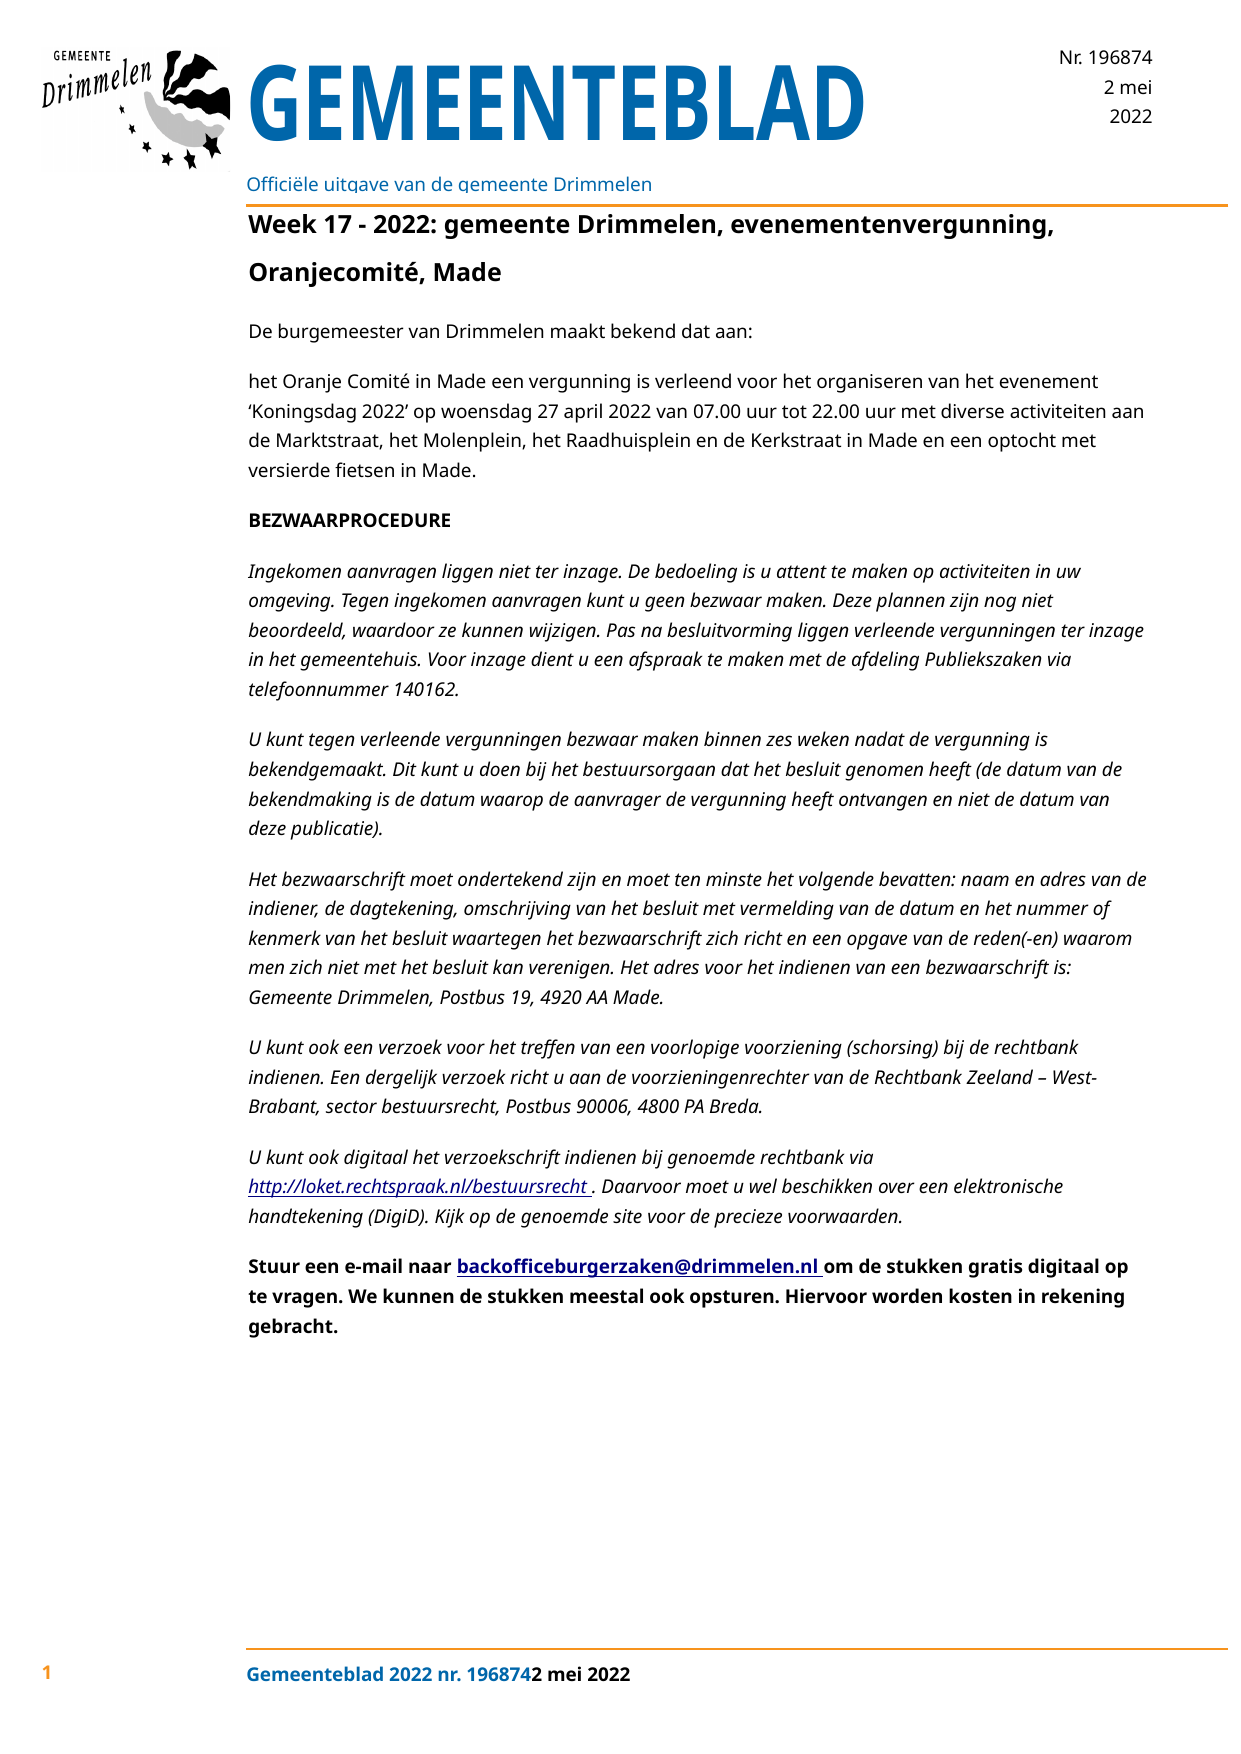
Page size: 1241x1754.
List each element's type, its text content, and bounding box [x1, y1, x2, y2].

text BEZWAARPROCEDURE [248, 507, 1152, 533]
text U kunt ook digitaal het verzoekschrift indienen bij genoemde rechtbank via http://loket.rechtspraak.nl/bestuursrecht . Daarvoor moet u wel beschikken over een elektronische handtekening (DigiD). Kijk op de genoemde site voor de precieze voorwaarden. [248, 1144, 1152, 1229]
text Ingekomen aanvragen liggen niet ter inzage. De bedoeling is u attent te maken op activiteiten in uw omgeving. Tegen ingekomen aanvragen kunt u geen bezwaar maken. Deze plannen zijn nog niet beoordeeld, waardoor ze kunnen wijzigen. Pas na besluitvorming liggen verleende vergunningen ter inzage in het gemeentehuis. Voor inzage dient u een afspraak te maken met de afdeling Publiekszaken via telefoonnummer 140162. [248, 558, 1152, 702]
text U kunt ook een verzoek voor het treffen van een voorlopige voorziening (schorsing) bij de rechtbank indienen. Een dergelijk verzoek richt u aan de voorzieningenrechter van de Rechtbank Zeeland – West-Brabant, sector bestuursrecht, Postbus 90006, 4800 PA Breda. [248, 1034, 1152, 1119]
text U kunt tegen verleende vergunningen bezwaar maken binnen zes weken nadat de vergunning is bekendgemaakt. Dit kunt u doen bij het bestuursorgaan dat het besluit genomen heeft (de datum van de bekendmaking is de datum waarop de aanvrager de vergunning heeft ontvangen en niet de datum van deze publicatie). [248, 727, 1152, 841]
text Het bezwaarschrift moet ondertekend zijn en moet ten minste het volgende bevatten: naam en adres van de indiener, de dagtekening, omschrijving van het besluit met vermelding van de datum en het nummer of kenmerk van het besluit waartegen het bezwaarschrift zich richt en een opgave van de reden(-en) waarom men zich niet met het besluit kan verenigen. Het adres voor het indienen van een bezwaarschrift is: Gemeente Drimmelen, Postbus 19, 4920 AA Made. [248, 866, 1152, 1010]
text Stuur een e-mail naar backofficeburgerzaken@drimmelen.nl om de stukken gratis digitaal op te vragen. We kunnen de stukken meestal ook opsturen. Hiervoor worden kosten in rekening gebracht. [248, 1254, 1152, 1339]
text De burgemeester van Drimmelen maakt bekend dat aan: [248, 318, 1152, 344]
text Week 17 - 2022: gemeente Drimmelen, evenementenvergunning, Oranjecomité, Made [248, 207, 1152, 288]
picture [41, 47, 231, 172]
text het Oranje Comité in Made een vergunning is verleend voor het organiseren van het evenement ‘Koningsdag 2022’ op woensdag 27 april 2022 van 07.00 uur tot 22.00 uur met diverse activiteiten aan de Marktstraat, het Molenplein, het Raadhuisplein en de Kerkstraat in Made en een optocht met versierde fietsen in Made. [248, 368, 1152, 483]
